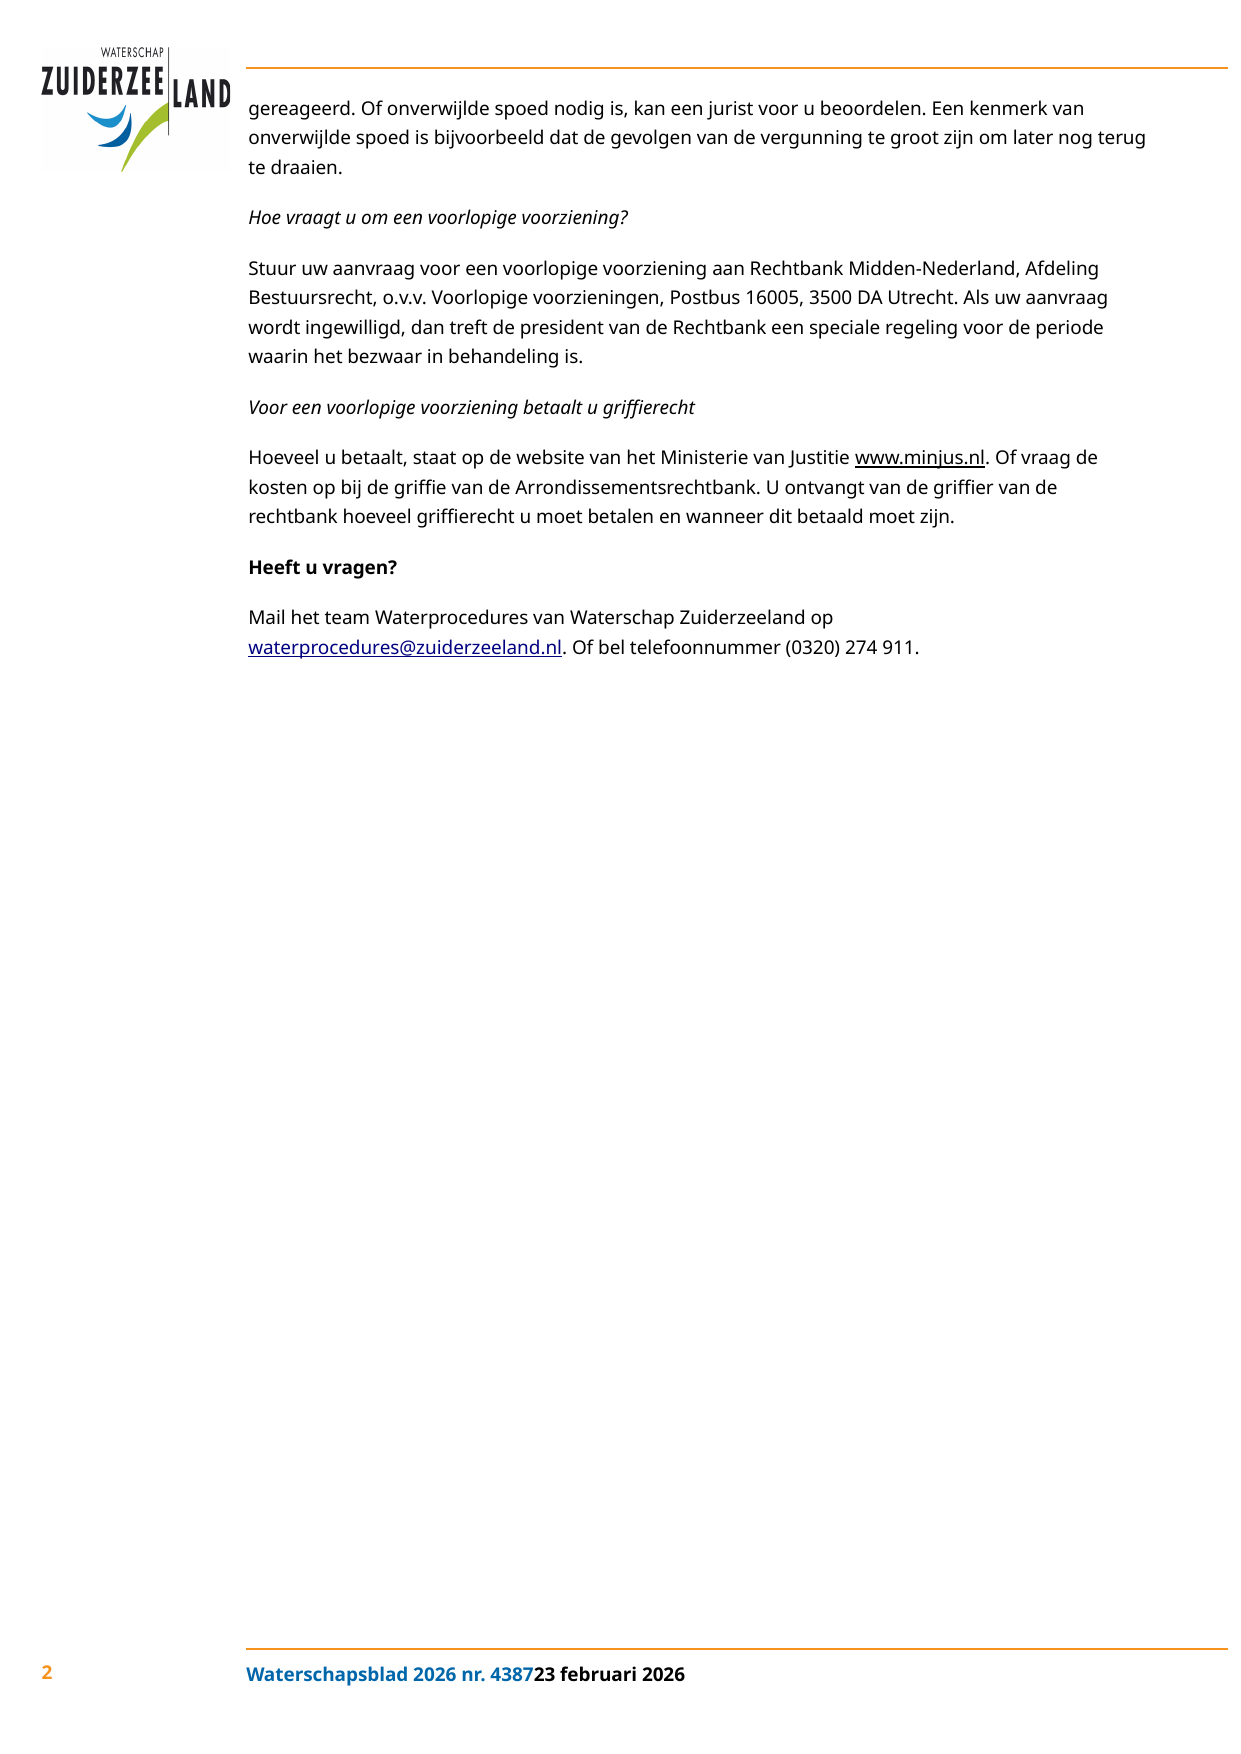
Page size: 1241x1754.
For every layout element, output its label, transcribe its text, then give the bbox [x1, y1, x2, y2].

text gereageerd. Of onverwijlde spoed nodig is, kan een jurist voor u beoordelen. Een kenmerk van onverwijlde spoed is bijvoorbeeld dat de gevolgen van de vergunning te groot zijn om later nog terug te draaien. [248, 95, 1152, 180]
text Heeft u vragen? [248, 554, 1152, 580]
text Hoe vraagt u om een voorlopige voorziening? [248, 204, 1152, 230]
text Hoeveel u betaalt, staat op de website van het Ministerie van Justitie www.minjus.nl. Of vraag de kosten op bij de griffie van de Arrondissementsrechtbank. U ontvangt van de griffier van de rechtbank hoeveel griffierecht u moet betalen en wanneer dit betaald moet zijn. [248, 444, 1152, 529]
text Voor een voorlopige voorziening betaalt u griffierecht [248, 394, 1152, 420]
picture [41, 47, 231, 172]
text Mail het team Waterprocedures van Waterschap Zuiderzeeland op waterprocedures@zuiderzeeland.nl. Of bel telefoonnummer (0320) 274 911. [248, 604, 1152, 660]
text Stuur uw aanvraag voor een voorlopige voorziening aan Rechtbank Midden-Nederland, Afdeling Bestuursrecht, o.v.v. Voorlopige voorzieningen, Postbus 16005, 3500 DA Utrecht. Als uw aanvraag wordt ingewilligd, dan treft de president van de Rechtbank een speciale regeling voor de periode waarin het bezwaar in behandeling is. [248, 255, 1152, 369]
